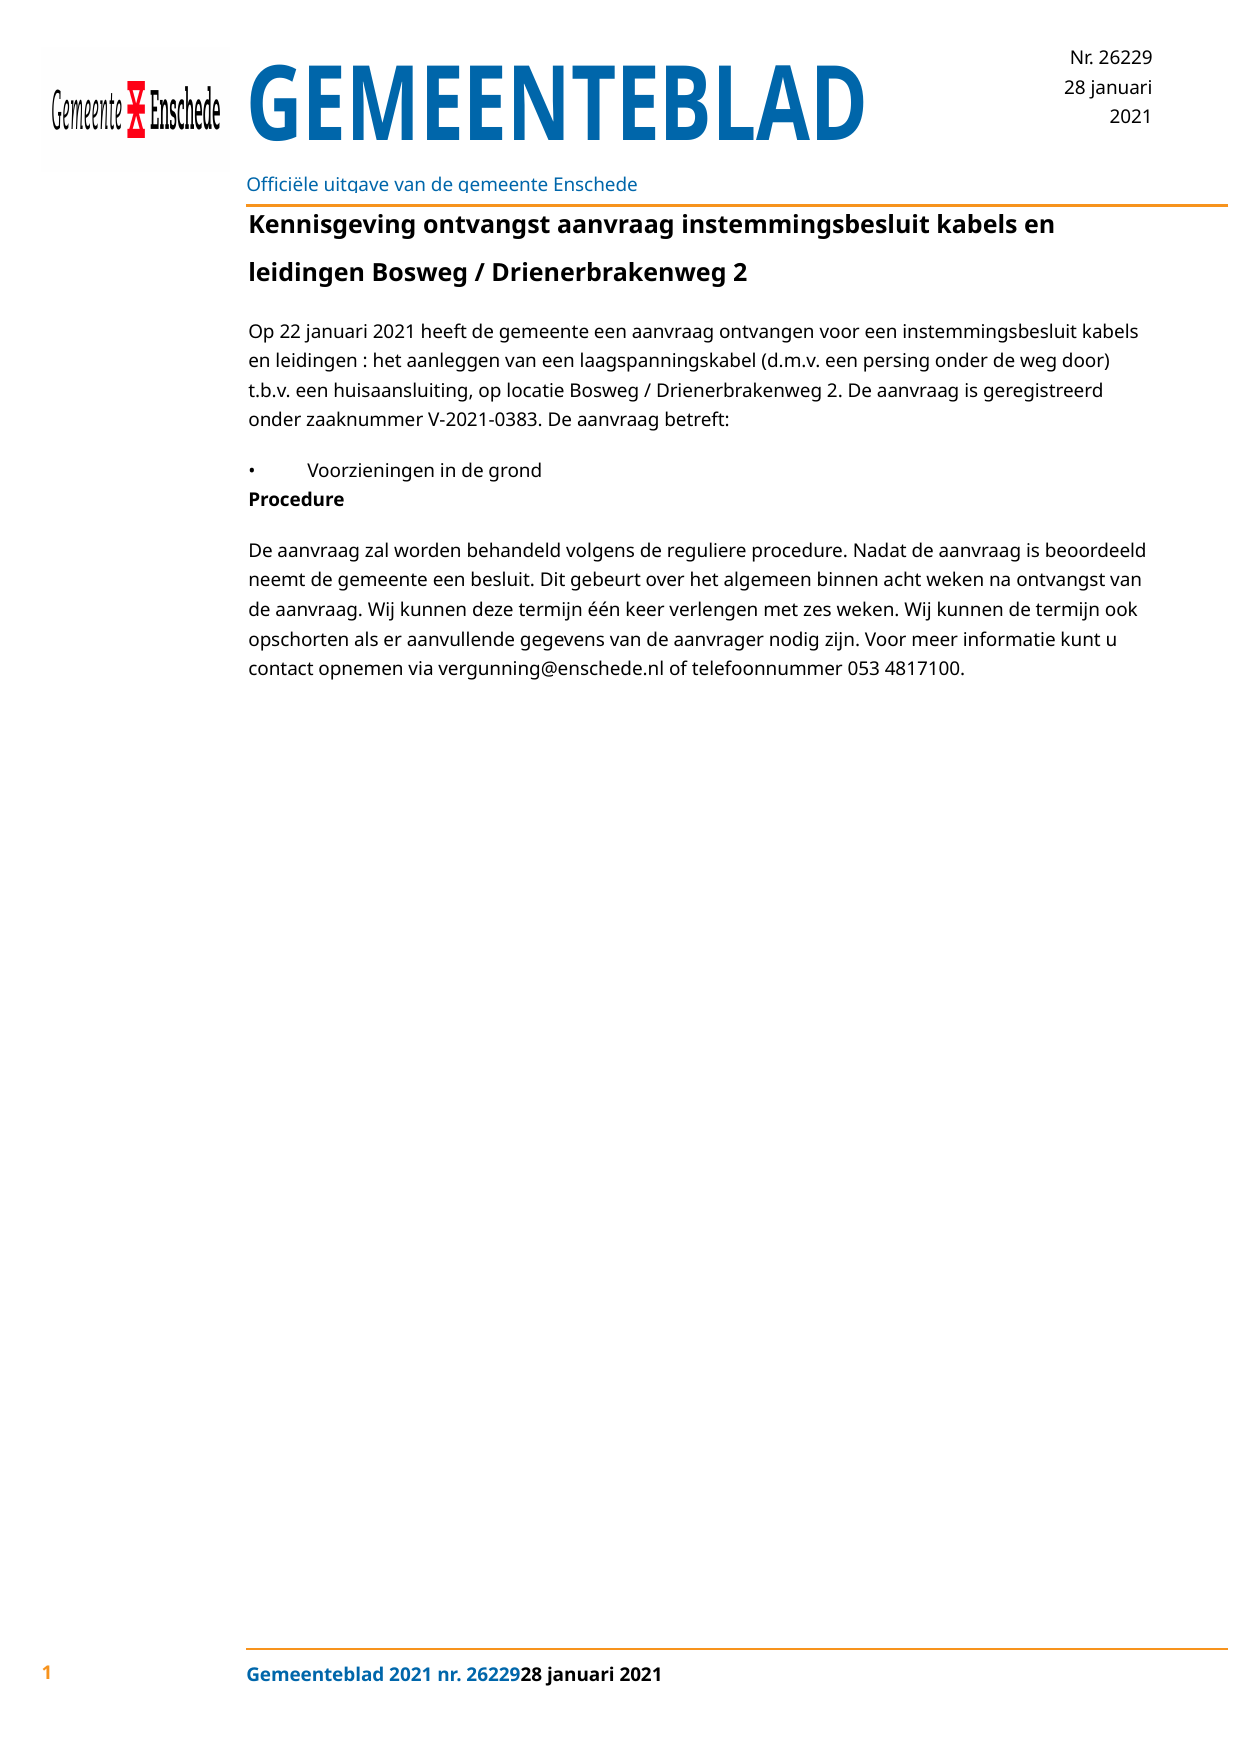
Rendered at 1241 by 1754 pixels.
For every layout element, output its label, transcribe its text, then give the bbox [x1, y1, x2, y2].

text Kennisgeving ontvangst aanvraag instemmingsbesluit kabels en leidingen Bosweg / Drienerbrakenweg 2 [248, 207, 1152, 288]
list Voorzieningen in de grond [248, 457, 1152, 483]
text Procedure [248, 487, 1152, 512]
picture [41, 47, 231, 172]
text De aanvraag zal worden behandeld volgens de reguliere procedure. Nadat de aanvraag is beoordeeld neemt de gemeente een besluit. Dit gebeurt over het algemeen binnen acht weken na ontvangst van de aanvraag. Wij kunnen deze termijn één keer verlengen met zes weken. Wij kunnen de termijn ook opschorten als er aanvullende gegevens van de aanvrager nodig zijn. Voor meer informatie kunt u contact opnemen via vergunning@enschede.nl of telefoonnummer 053 4817100. [248, 537, 1152, 681]
text Op 22 januari 2021 heeft de gemeente een aanvraag ontvangen voor een instemmingsbesluit kabels en leidingen : het aanleggen van een laagspanningskabel (d.m.v. een persing onder de weg door) t.b.v. een huisaansluiting, op locatie Bosweg / Drienerbrakenweg 2. De aanvraag is geregistreerd onder zaaknummer V-2021-0383. De aanvraag betreft: [248, 318, 1152, 432]
